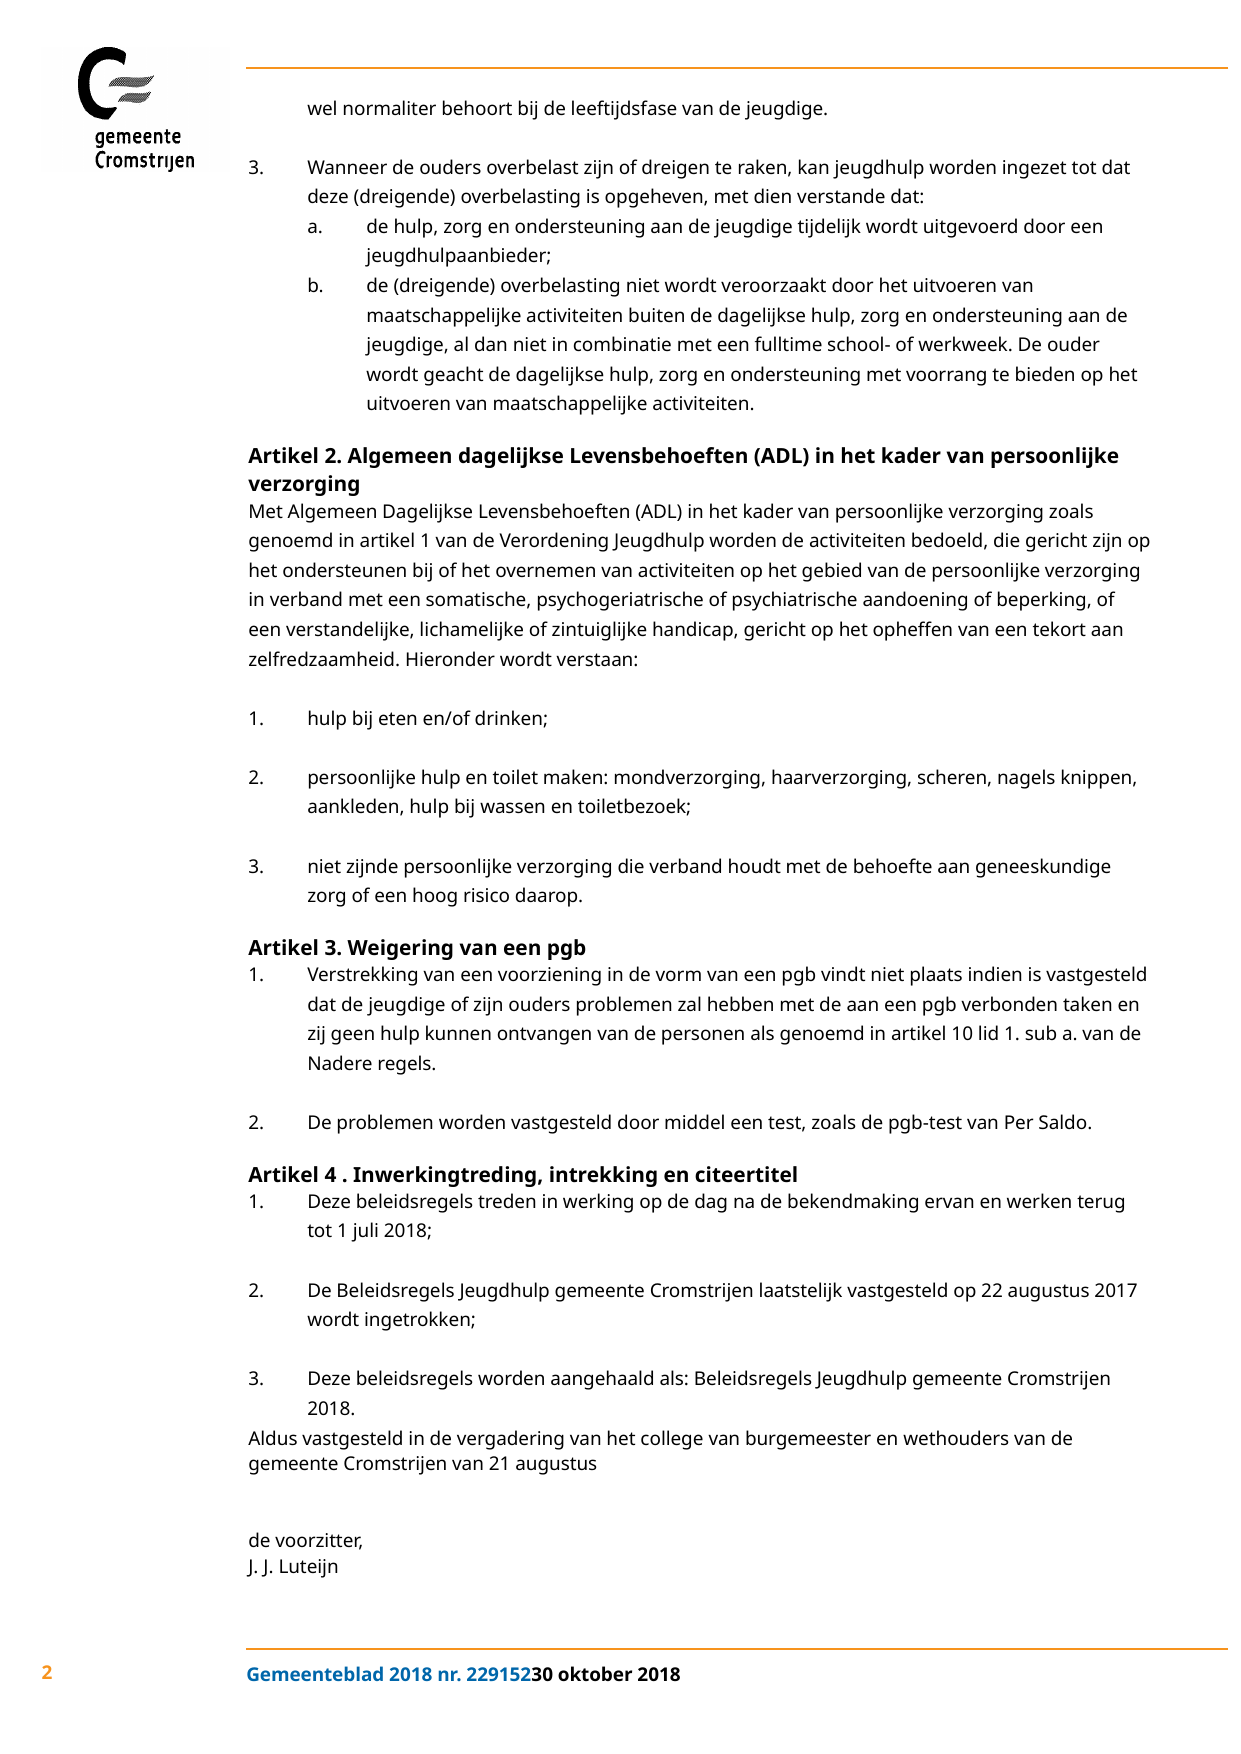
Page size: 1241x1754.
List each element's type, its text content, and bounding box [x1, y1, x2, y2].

text Artikel 4 . Inwerkingtreding, intrekking en citeertitel [248, 1160, 1152, 1188]
text Artikel 3. Weigering van een pgb [248, 933, 1152, 961]
list persoonlijke hulp en toilet maken: mondverzorging, haarverzorging, scheren, nagels knippen, aankleden, hulp bij wassen en toiletbezoek; [248, 764, 1152, 819]
list Verstrekking van een voorziening in de vorm van een pgb vindt niet plaats indien is vastgesteld dat de jeugdige of zijn ouders problemen zal hebben met de aan een pgb verbonden taken en zij geen hulp kunnen ontvangen van de personen als genoemd in artikel 10 lid 1. sub a. van de Nadere regels. [248, 961, 1152, 1076]
text Aldus vastgesteld in de vergadering van het college van burgemeester en wethouders van de gemeente Cromstrijen van 21 augustus [248, 1425, 1152, 1476]
picture [41, 47, 231, 172]
list De problemen worden vastgesteld door middel een test, zoals de pgb-test van Per Saldo. [248, 1109, 1152, 1135]
list de hulp, zorg en ondersteuning aan de jeugdige tijdelijk wordt uitgevoerd door een jeugdhulpaanbieder; [307, 213, 1152, 268]
list wel normaliter behoort bij de leeftijdsfase van de jeugdige. [248, 95, 1152, 121]
list De Beleidsregels Jeugdhulp gemeente Cromstrijen laatstelijk vastgesteld op 22 augustus 2017 wordt ingetrokken; [248, 1277, 1152, 1332]
list Wanneer de ouders overbelast zijn of dreigen te raken, kan jeugdhulp worden ingezet tot dat deze (dreigende) overbelasting is opgeheven, met dien verstande dat: [248, 154, 1152, 209]
text het ondersteunen bij of het overnemen van activiteiten op het gebied van de persoonlijke verzorging in verband met een somatische, psychogeriatrische of psychiatrische aandoening of beperking, of een verstandelijke, lichamelijke of zintuiglijke handicap, gericht op het opheffen van een tekort aan zelfredzaamheid. Hieronder wordt verstaan: [248, 557, 1152, 672]
list Deze beleidsregels worden aangehaald als: Beleidsregels Jeugdhulp gemeente Cromstrijen 2018. [248, 1366, 1152, 1421]
text Artikel 2. Algemeen dagelijkse Levensbehoeften (ADL) in het kader van persoonlijke verzorging [248, 441, 1152, 498]
text Met Algemeen Dagelijkse Levensbehoeften (ADL) in het kader van persoonlijke verzorging zoals genoemd in artikel 1 van de Verordening Jeugdhulp worden de activiteiten bedoeld, die gericht zijn op [248, 498, 1152, 553]
text de voorzitter, [248, 1528, 1152, 1553]
text J. J. Luteijn [248, 1553, 1152, 1579]
list niet zijnde persoonlijke verzorging die verband houdt met de behoefte aan geneeskundige zorg of een hoog risico daarop. [248, 853, 1152, 908]
list de (dreigende) overbelasting niet wordt veroorzaakt door het uitvoeren van maatschappelijke activiteiten buiten de dagelijkse hulp, zorg en ondersteuning aan de jeugdige, al dan niet in combinatie met een fulltime school- of werkweek. De ouder wordt geacht de dagelijkse hulp, zorg en ondersteuning met voorrang te bieden op het uitvoeren van maatschappelijke activiteiten. [307, 272, 1152, 416]
list Deze beleidsregels treden in werking op de dag na de bekendmaking ervan en werken terug tot 1 juli 2018; [248, 1188, 1152, 1243]
list hulp bij eten en/of drinken; [248, 705, 1152, 731]
